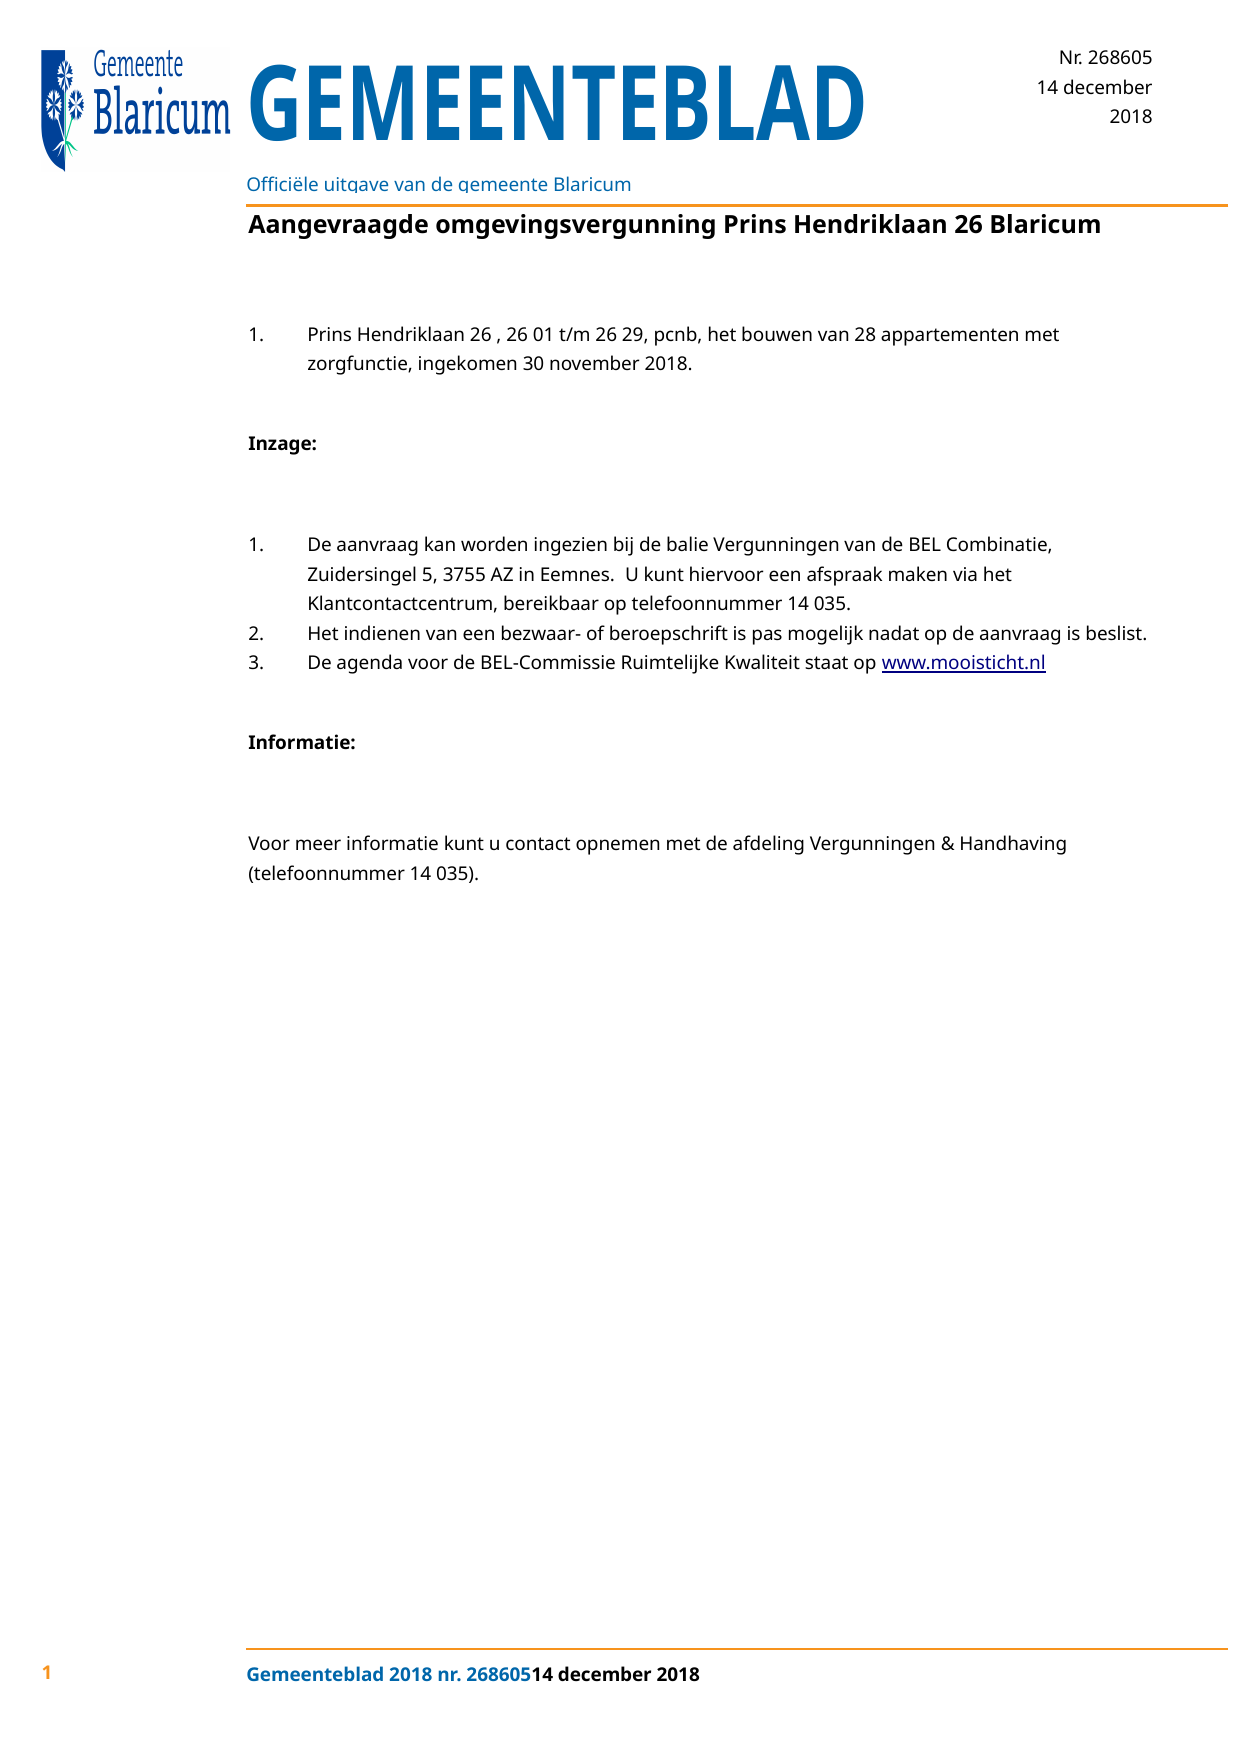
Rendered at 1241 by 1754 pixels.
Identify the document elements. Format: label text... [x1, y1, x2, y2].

picture [41, 47, 231, 172]
list Prins Hendriklaan 26 , 26 01 t/m 26 29, pcnb, het bouwen van 28 appartementen met zorgfunctie, ingekomen 30 november 2018. [248, 321, 1152, 376]
text Inzage: [248, 430, 1152, 456]
list De agenda voor de BEL-Commissie Ruimtelijke Kwaliteit staat op www.mooisticht.nl [248, 649, 1152, 675]
text Informatie: [248, 729, 1152, 755]
list De aanvraag kan worden ingezien bij de balie Vergunningen van de BEL Combinatie, Zuidersingel 5, 3755 AZ in Eemnes. U kunt hiervoor een afspraak maken via het Klantcontactcentrum, bereikbaar op telefoonnummer 14 035. [248, 531, 1152, 616]
text Voor meer informatie kunt u contact opnemen met de afdeling Vergunningen & Handhaving (telefoonnummer 14 035). [248, 830, 1152, 886]
text Aangevraagde omgevingsvergunning Prins Hendriklaan 26 Blaricum [248, 207, 1152, 241]
list Het indienen van een bezwaar- of beroepschrift is pas mogelijk nadat op de aanvraag is beslist. [248, 620, 1152, 646]
